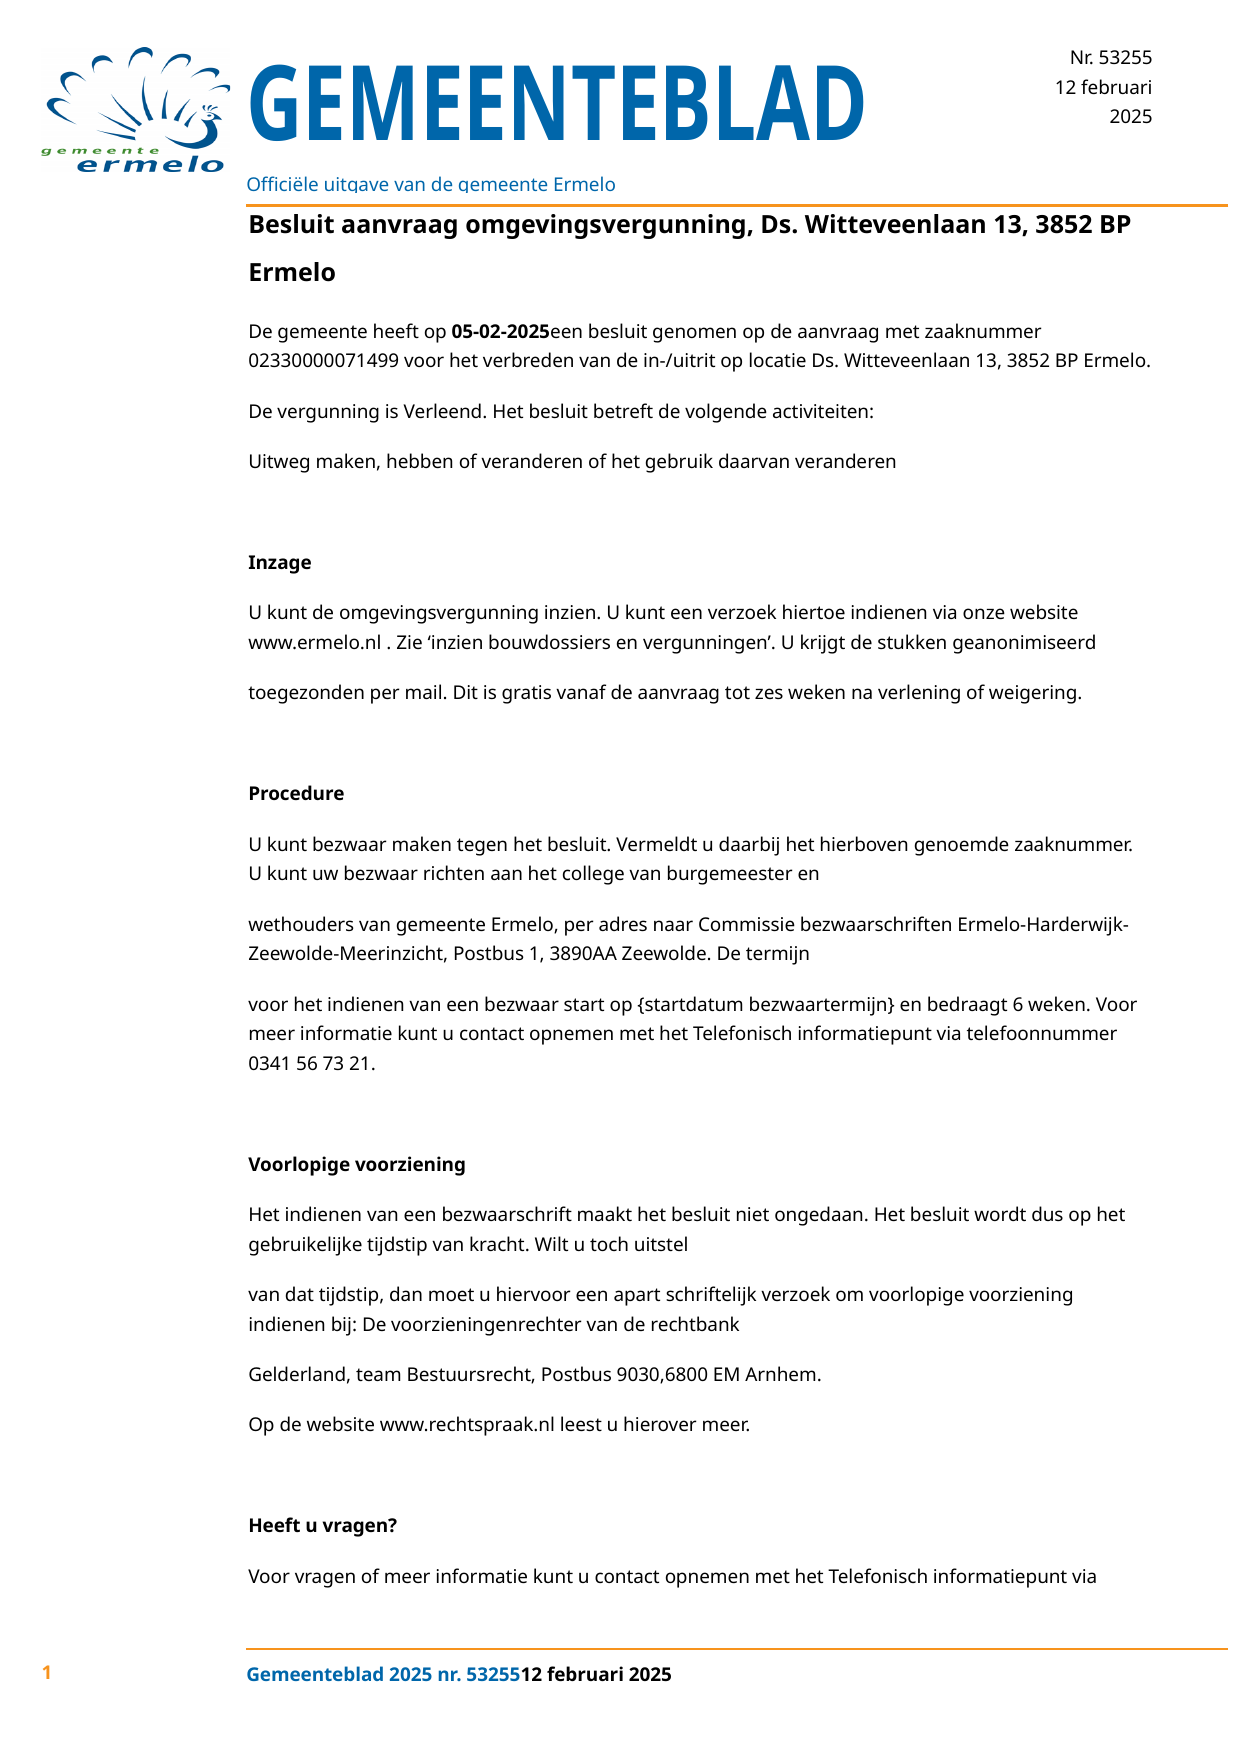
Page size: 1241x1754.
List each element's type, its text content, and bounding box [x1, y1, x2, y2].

text De gemeente heeft op 05-02-2025een besluit genomen op de aanvraag met zaaknummer 02330000071499 voor het verbreden van de in-/uitrit op locatie Ds. Witteveenlaan 13, 3852 BP Ermelo. [248, 318, 1152, 373]
text De vergunning is Verleend. Het besluit betreft de volgende activiteiten: [248, 398, 1152, 424]
text Uitweg maken, hebben of veranderen of het gebruik daarvan veranderen [248, 448, 1152, 474]
text toegezonden per mail. Dit is gratis vanaf de aanvraag tot zes weken na verlening of weigering. [248, 679, 1152, 705]
text Besluit aanvraag omgevingsvergunning, Ds. Witteveenlaan 13, 3852 BP Ermelo [248, 207, 1152, 288]
text Voorlopige voorziening [248, 1151, 1152, 1177]
text van dat tijdstip, dan moet u hiervoor een apart schriftelijk verzoek om voorlopige voorziening indienen bij: De voorzieningenrechter van de rechtbank [248, 1281, 1152, 1337]
text Op de website www.rechtspraak.nl leest u hierover meer. [248, 1412, 1152, 1437]
text Het indienen van een bezwaarschrift maakt het besluit niet ongedaan. Het besluit wordt dus op het gebruikelijke tijdstip van kracht. Wilt u toch uitstel [248, 1201, 1152, 1257]
text Heeft u vragen? [248, 1512, 1152, 1538]
text Procedure [248, 780, 1152, 806]
text Inzage [248, 549, 1152, 575]
text U kunt de omgevingsvergunning inzien. U kunt een verzoek hiertoe indienen via onze website www.ermelo.nl . Zie ‘inzien bouwdossiers en vergunningen’. U krijgt de stukken geanonimiseerd [248, 599, 1152, 655]
text wethouders van gemeente Ermelo, per adres naar Commissie bezwaarschriften Ermelo-Harderwijk-Zeewolde-Meerinzicht, Postbus 1, 3890AA Zeewolde. De termijn [248, 911, 1152, 966]
text voor het indienen van een bezwaar start op {startdatum bezwaartermijn} en bedraagt 6 weken. Voor meer informatie kunt u contact opnemen met het Telefonisch informatiepunt via telefoonnummer 0341 56 73 21. [248, 991, 1152, 1076]
text Voor vragen of meer informatie kunt u contact opnemen met het Telefonisch informatiepunt via [248, 1563, 1152, 1589]
picture [41, 47, 231, 172]
text U kunt bezwaar maken tegen het besluit. Vermeldt u daarbij het hierboven genoemde zaaknummer. U kunt uw bezwaar richten aan het college van burgemeester en [248, 831, 1152, 886]
text Gelderland, team Bestuursrecht, Postbus 9030,6800 EM Arnhem. [248, 1361, 1152, 1387]
